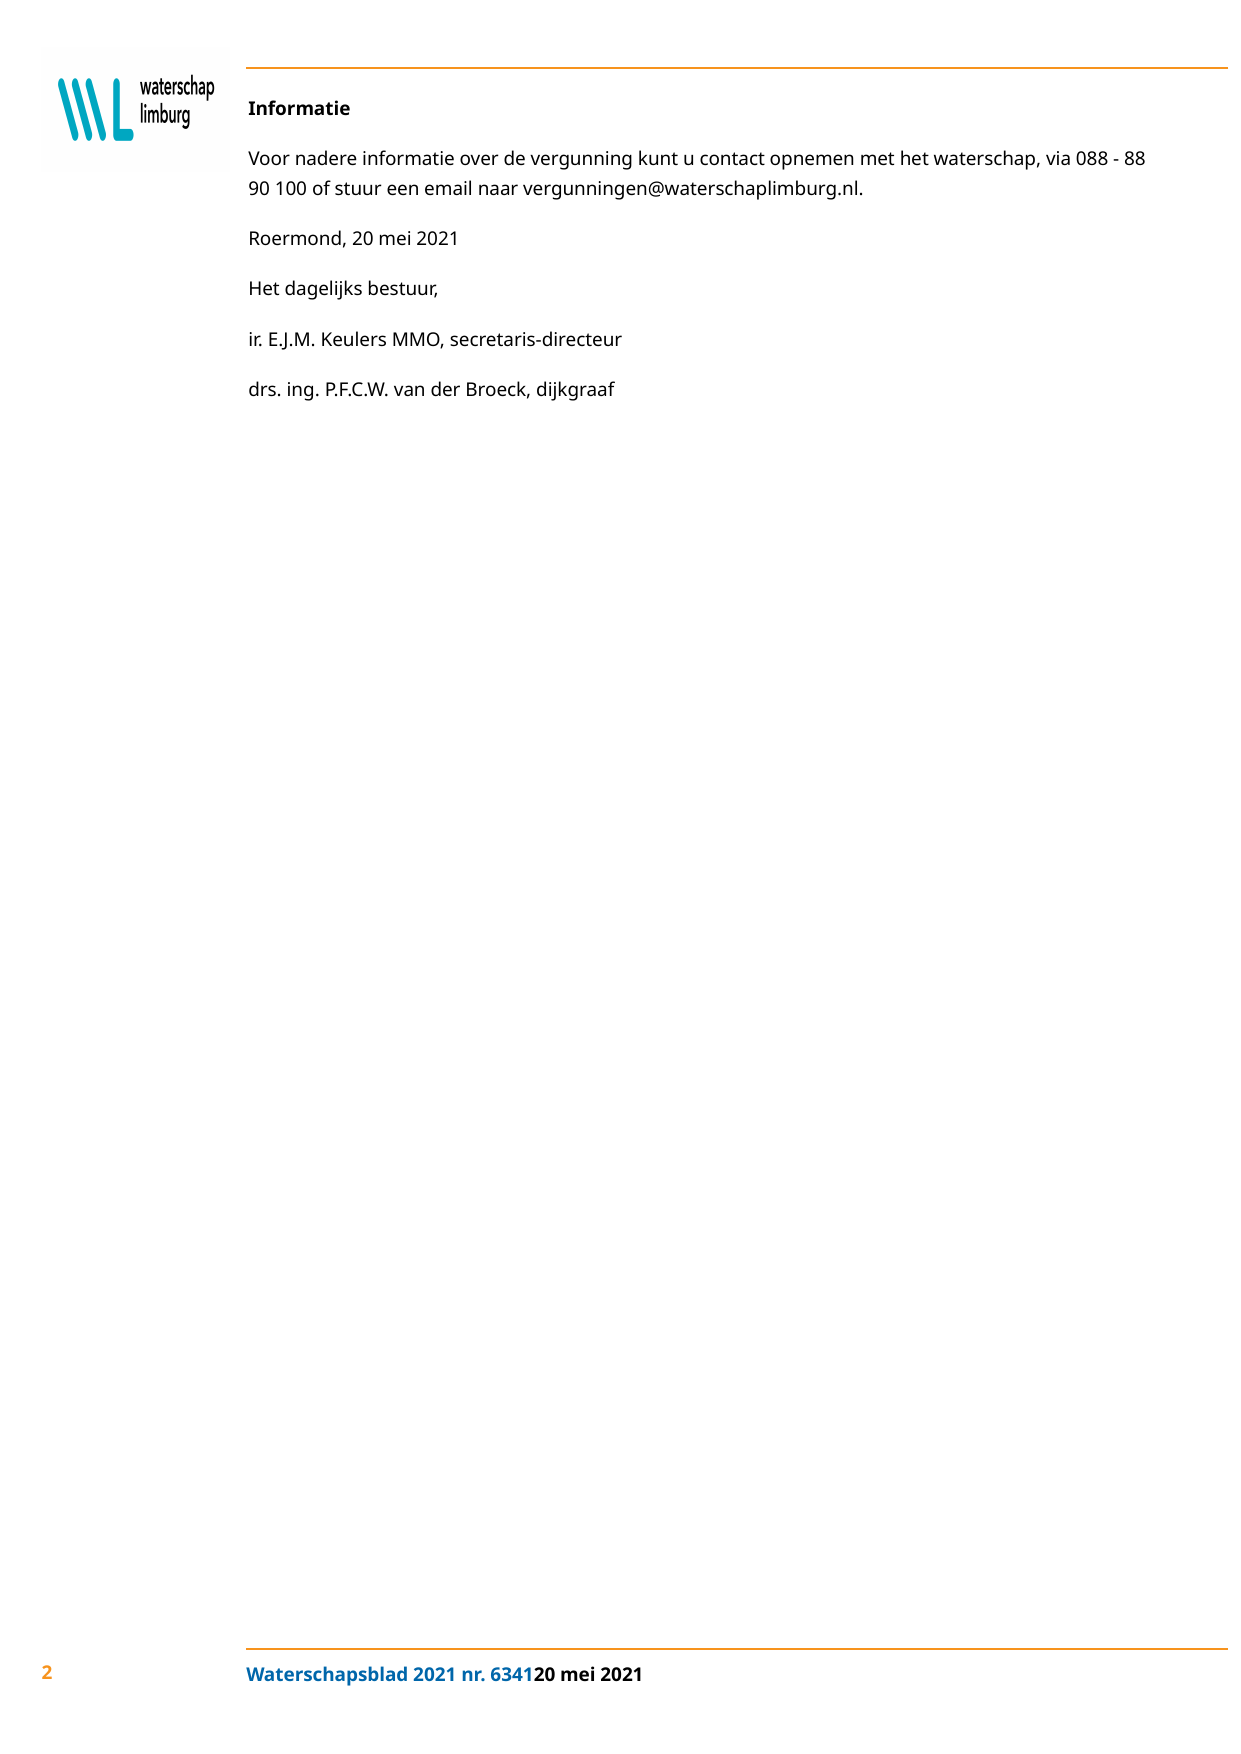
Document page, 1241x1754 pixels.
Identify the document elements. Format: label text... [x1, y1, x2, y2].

picture [41, 47, 231, 172]
text Informatie [248, 95, 1152, 121]
text Het dagelijks bestuur, [248, 276, 1152, 301]
text drs. ing. P.F.C.W. van der Broeck, dijkgraaf [248, 376, 1152, 402]
text Roermond, 20 mei 2021 [248, 225, 1152, 251]
text ir. E.J.M. Keulers MMO, secretaris-directeur [248, 326, 1152, 352]
text Voor nadere informatie over de vergunning kunt u contact opnemen met het waterschap, via 088 - 88 90 100 of stuur een email naar vergunningen@waterschaplimburg.nl. [248, 145, 1152, 201]
